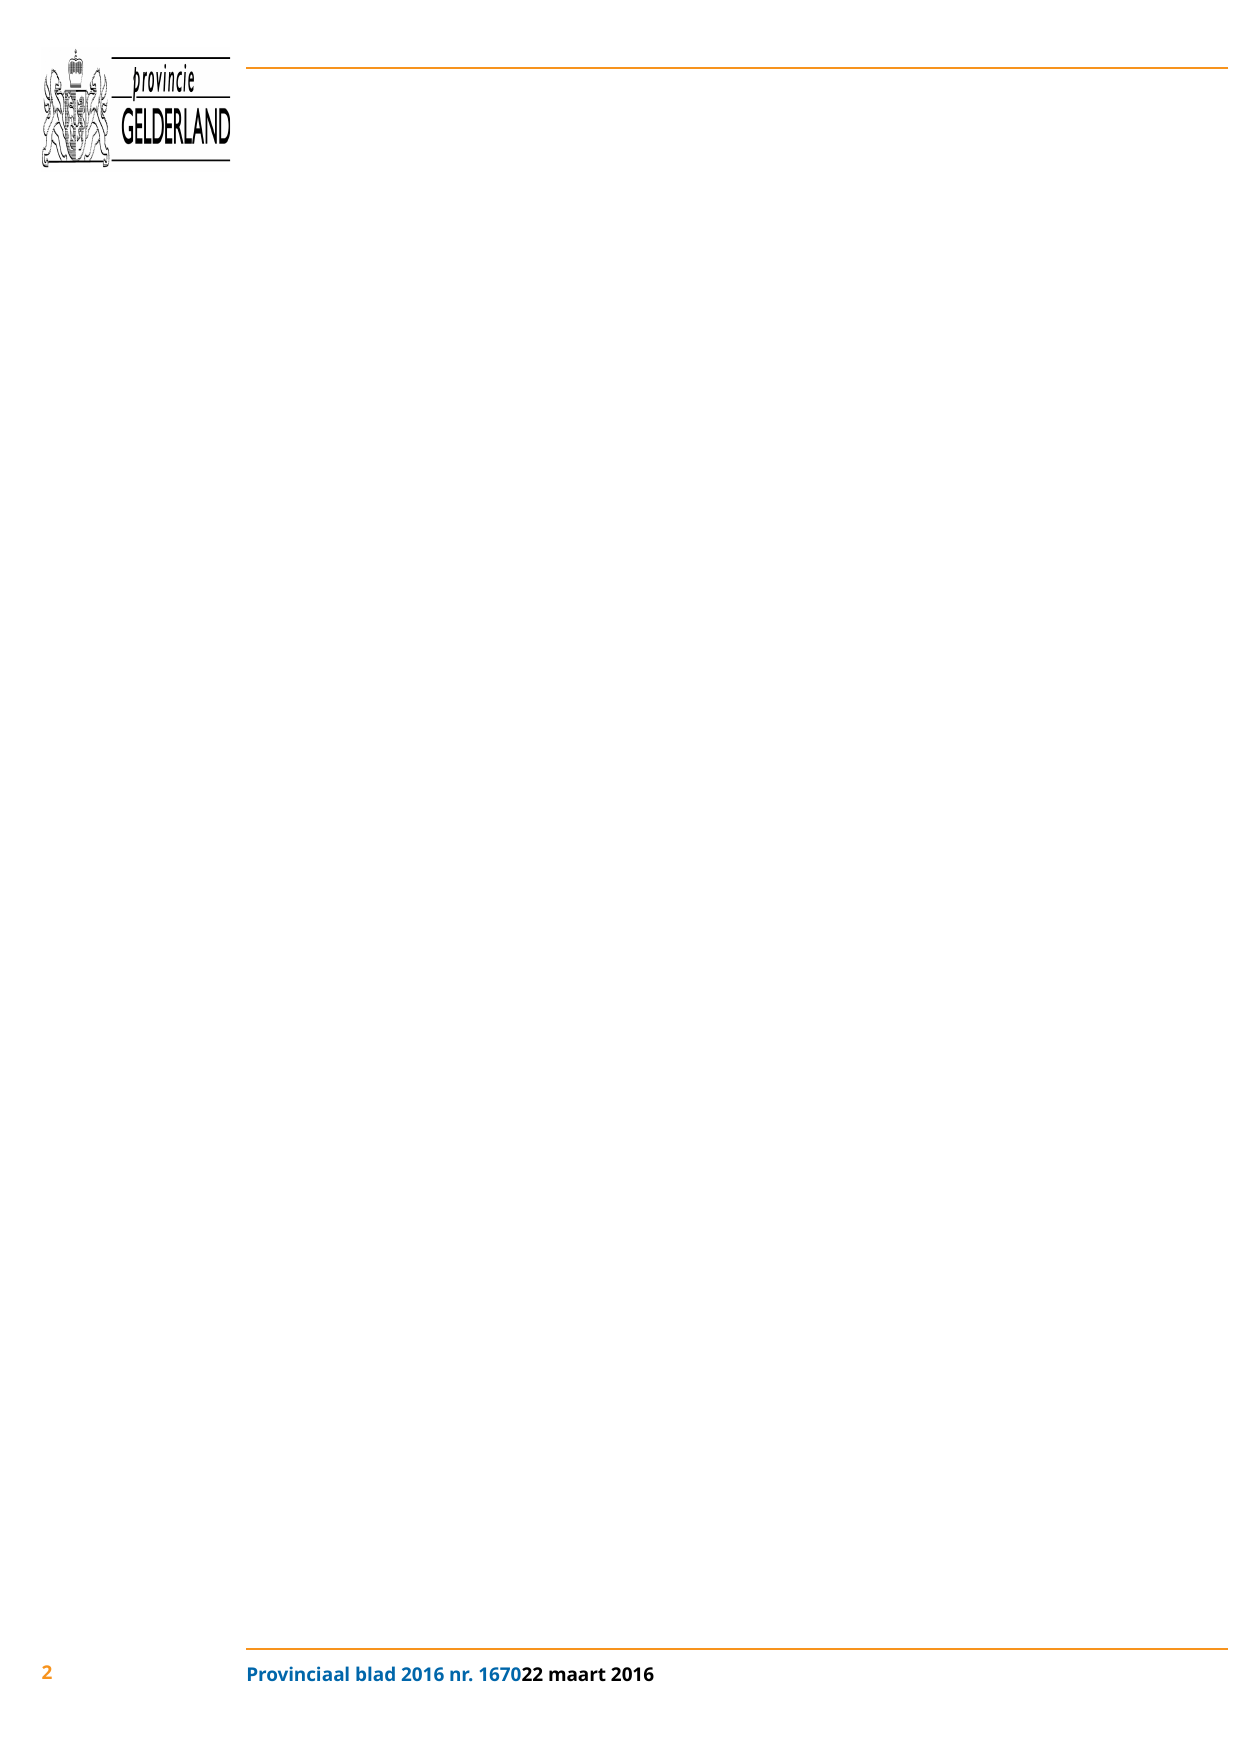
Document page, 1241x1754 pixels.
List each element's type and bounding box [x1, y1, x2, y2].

picture [41, 47, 231, 172]
